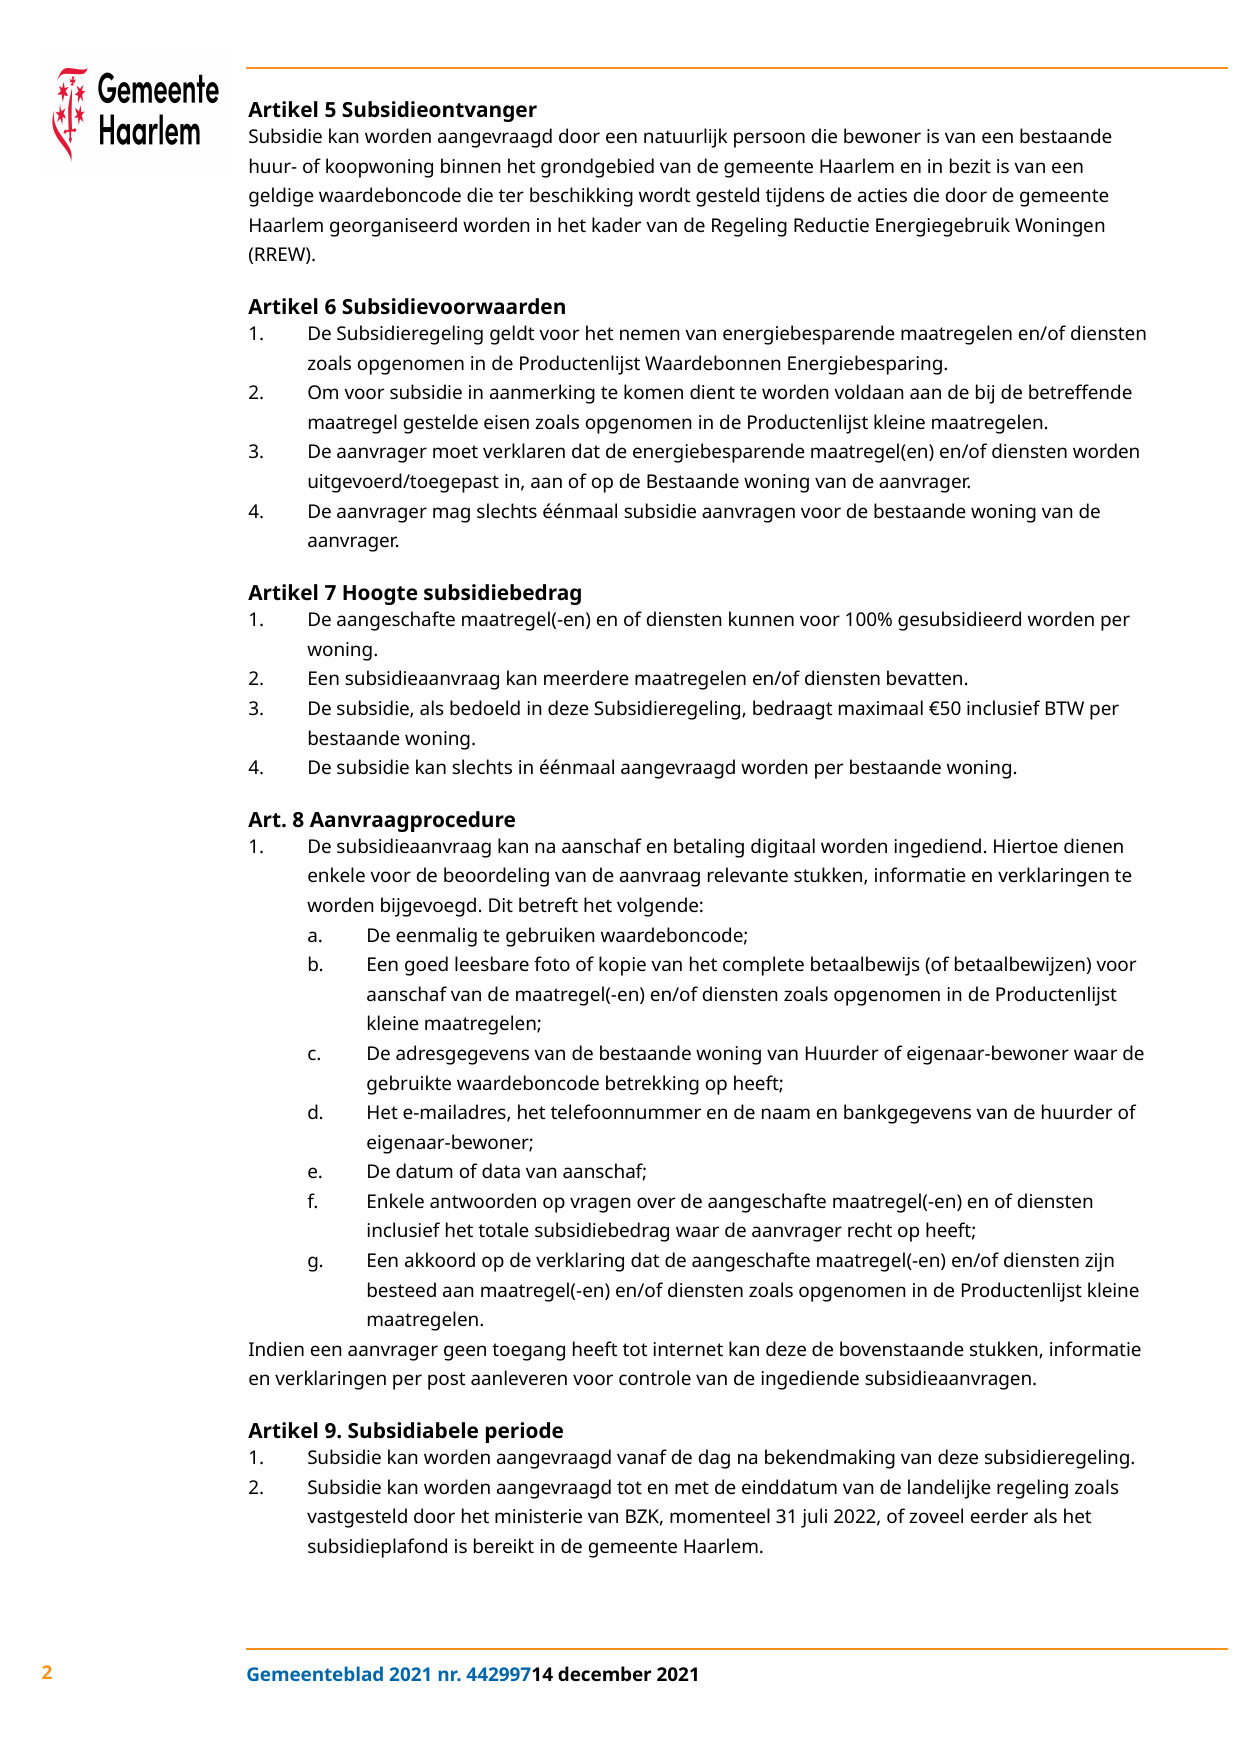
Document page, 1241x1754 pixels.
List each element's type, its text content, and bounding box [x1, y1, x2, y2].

list Subsidie kan worden aangevraagd vanaf de dag na bekendmaking van deze subsidieregeling. [248, 1444, 1152, 1470]
text Artikel 5 Subsidieontvanger [248, 95, 1152, 123]
list De subsidieaanvraag kan na aanschaf en betaling digitaal worden ingediend. Hiertoe dienen enkele voor de beoordeling van de aanvraag relevante stukken, informatie en verklaringen te worden bijgevoegd. Dit betreft het volgende: [248, 833, 1152, 918]
text Artikel 7 Hoogte subsidiebedrag [248, 578, 1152, 606]
list Enkele antwoorden op vragen over de aangeschafte maatregel(-en) en of diensten inclusief het totale subsidiebedrag waar de aanvrager recht op heeft; [307, 1188, 1152, 1243]
picture [41, 47, 231, 172]
list De aanvrager moet verklaren dat de energiebesparende maatregel(en) en/of diensten worden uitgevoerd/toegepast in, aan of op de Bestaande woning van de aanvrager. [248, 439, 1152, 494]
list De subsidie, als bedoeld in deze Subsidieregeling, bedraagt maximaal €50 inclusief BTW per bestaande woning. [248, 695, 1152, 750]
text Indien een aanvrager geen toegang heeft tot internet kan deze de bovenstaande stukken, informatie en verklaringen per post aanleveren voor controle van de ingediende subsidieaanvragen. [248, 1336, 1152, 1391]
list Een goed leesbare foto of kopie van het complete betaalbewijs (of betaalbewijzen) voor aanschaf van de maatregel(-en) en/of diensten zoals opgenomen in de Productenlijst kleine maatregelen; [307, 951, 1152, 1036]
list De eenmalig te gebruiken waardeboncode; [307, 922, 1152, 948]
text Artikel 9. Subsidiabele periode [248, 1416, 1152, 1444]
list Een akkoord op de verklaring dat de aangeschafte maatregel(-en) en/of diensten zijn besteed aan maatregel(-en) en/of diensten zoals opgenomen in de Productenlijst kleine maatregelen. [307, 1247, 1152, 1332]
list De Subsidieregeling geldt voor het nemen van energiebesparende maatregelen en/of diensten zoals opgenomen in de Productenlijst Waardebonnen Energiebesparing. [248, 320, 1152, 376]
text Subsidie kan worden aangevraagd door een natuurlijk persoon die bewoner is van een bestaande huur- of koopwoning binnen het grondgebied van de gemeente Haarlem en in bezit is van een geldige waardeboncode die ter beschikking wordt gesteld tijdens de acties die door de gemeente Haarlem georganiseerd worden in het kader van de Regeling Reductie Energiegebruik Woningen (RREW). [248, 123, 1152, 267]
list Het e-mailadres, het telefoonnummer en de naam en bankgegevens van de huurder of eigenaar-bewoner; [307, 1099, 1152, 1155]
list De datum of data van aanschaf; [307, 1158, 1152, 1184]
list Een subsidieaanvraag kan meerdere maatregelen en/of diensten bevatten. [248, 666, 1152, 691]
list De aanvrager mag slechts éénmaal subsidie aanvragen voor de bestaande woning van de aanvrager. [248, 498, 1152, 553]
list De aangeschafte maatregel(-en) en of diensten kunnen voor 100% gesubsidieerd worden per woning. [248, 606, 1152, 662]
text Artikel 6 Subsidievoorwaarden [248, 292, 1152, 320]
list De subsidie kan slechts in éénmaal aangevraagd worden per bestaande woning. [248, 754, 1152, 780]
text Art. 8 Aanvraagprocedure [248, 805, 1152, 833]
list Subsidie kan worden aangevraagd tot en met de einddatum van de landelijke regeling zoals vastgesteld door het ministerie van BZK, momenteel 31 juli 2022, of zoveel eerder als het subsidieplafond is bereikt in de gemeente Haarlem. [248, 1474, 1152, 1559]
list De adresgegevens van de bestaande woning van Huurder of eigenaar-bewoner waar de gebruikte waardeboncode betrekking op heeft; [307, 1040, 1152, 1096]
list Om voor subsidie in aanmerking te komen dient te worden voldaan aan de bij de betreffende maatregel gestelde eisen zoals opgenomen in de Productenlijst kleine maatregelen. [248, 379, 1152, 435]
